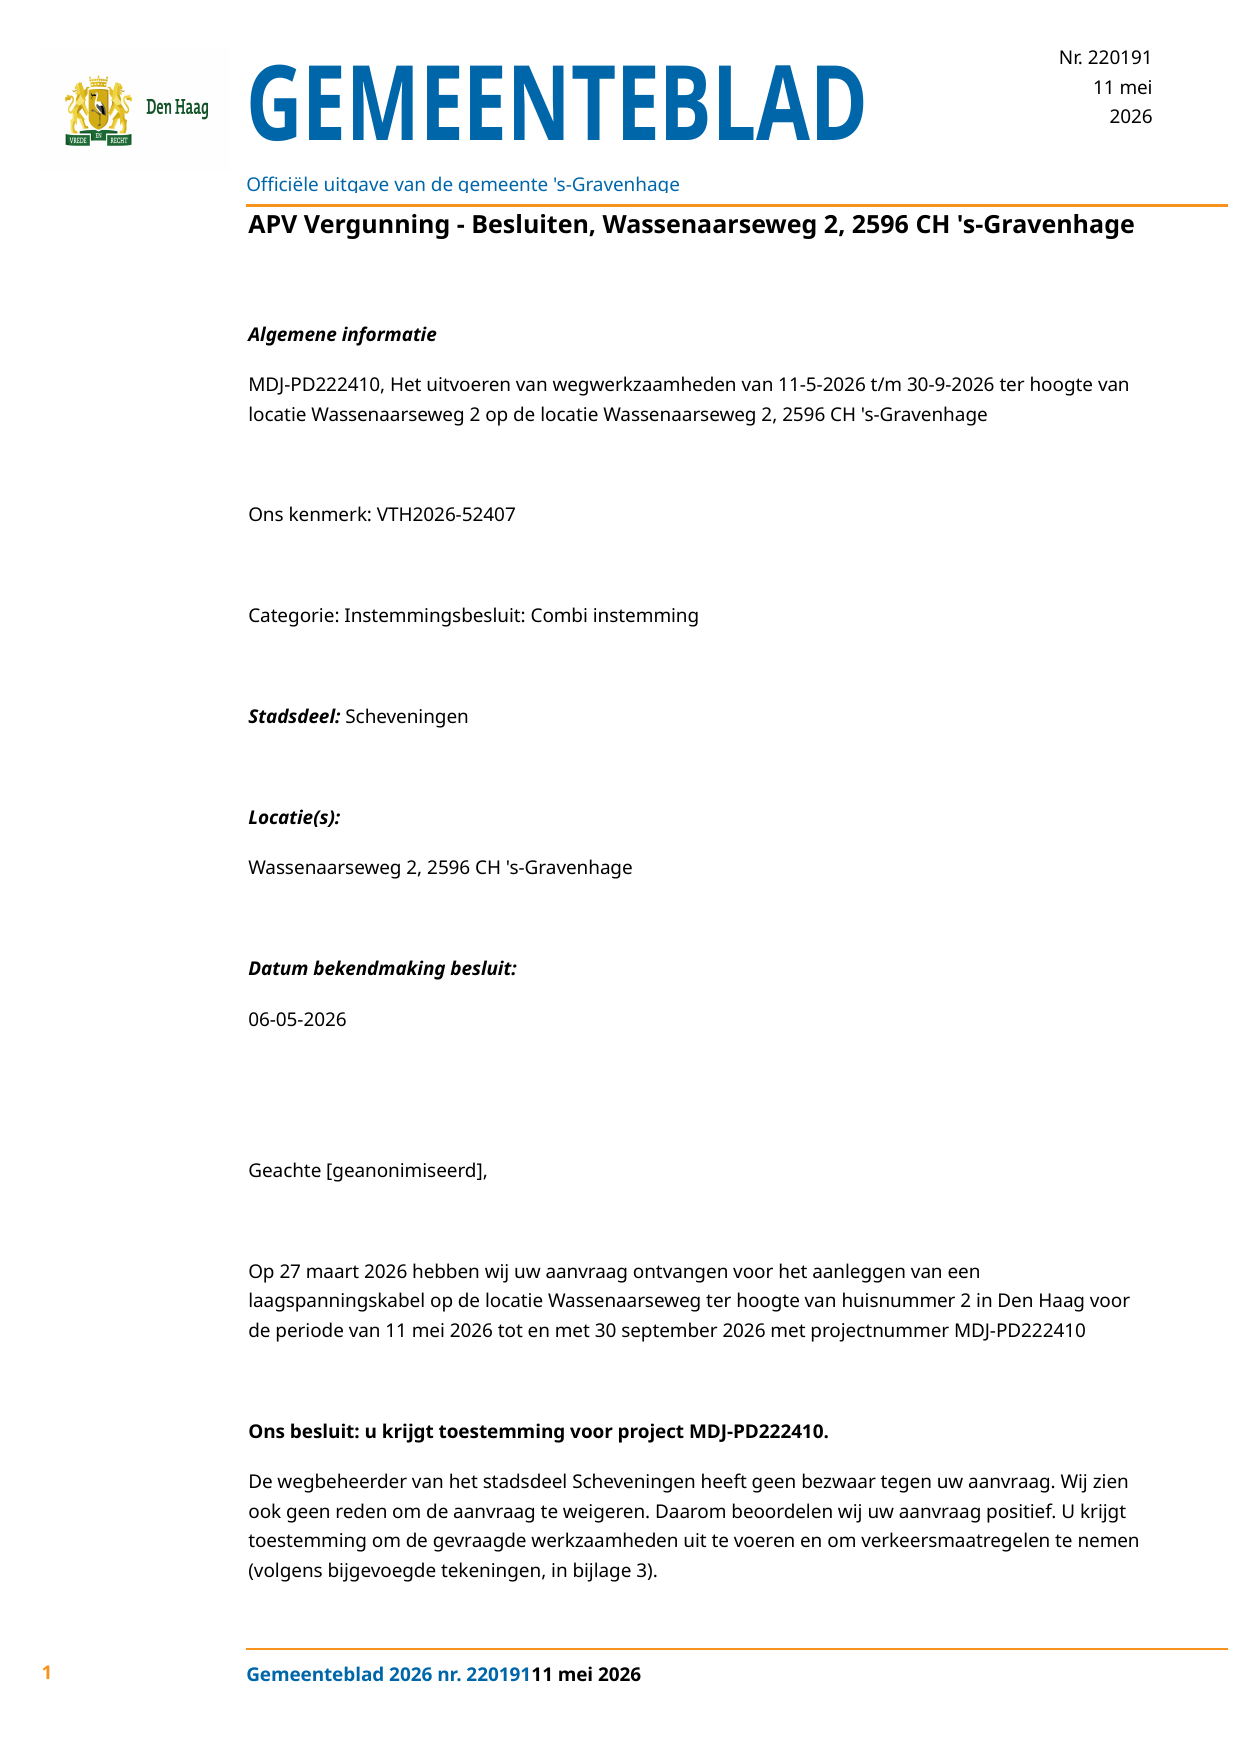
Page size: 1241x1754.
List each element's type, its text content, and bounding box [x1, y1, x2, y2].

text Stadsdeel: Scheveningen [248, 703, 1152, 729]
text Locatie(s): [248, 804, 1152, 830]
text Wassenaarseweg 2, 2596 CH 's-Gravenhage [248, 854, 1152, 880]
text MDJ-PD222410, Het uitvoeren van wegwerkzaamheden van 11-5-2026 t/m 30-9-2026 ter hoogte van locatie Wassenaarseweg 2 op de locatie Wassenaarseweg 2, 2596 CH 's-Gravenhage [248, 371, 1152, 426]
text Op 27 maart 2026 hebben wij uw aanvraag ontvangen voor het aanleggen van een laagspanningskabel op de locatie Wassenaarseweg ter hoogte van huisnummer 2 in Den Haag voor de periode van 11 mei 2026 tot en met 30 september 2026 met projectnummer MDJ-PD222410 [248, 1258, 1152, 1343]
text De wegbeheerder van het stadsdeel Scheveningen heeft geen bezwaar tegen uw aanvraag. Wij zien ook geen reden om de aanvraag te weigeren. Daarom beoordelen wij uw aanvraag positief. U krijgt toestemming om de gevraagde werkzaamheden uit te voeren en om verkeersmaatregelen te nemen (volgens bijgevoegde tekeningen, in bijlage 3). [248, 1468, 1152, 1583]
text Algemene informatie [248, 321, 1152, 346]
text Ons besluit: u krijgt toestemming voor project MDJ-PD222410. [248, 1418, 1152, 1443]
text 06-05-2026 [248, 1006, 1152, 1031]
text APV Vergunning - Besluiten, Wassenaarseweg 2, 2596 CH 's-Gravenhage [248, 207, 1152, 241]
text Categorie: Instemmingsbesluit: Combi instemming [248, 602, 1152, 628]
text Ons kenmerk: VTH2026-52407 [248, 502, 1152, 527]
picture [41, 47, 231, 172]
text Geachte [geanonimiseerd], [248, 1157, 1152, 1183]
text Datum bekendmaking besluit: [248, 955, 1152, 981]
